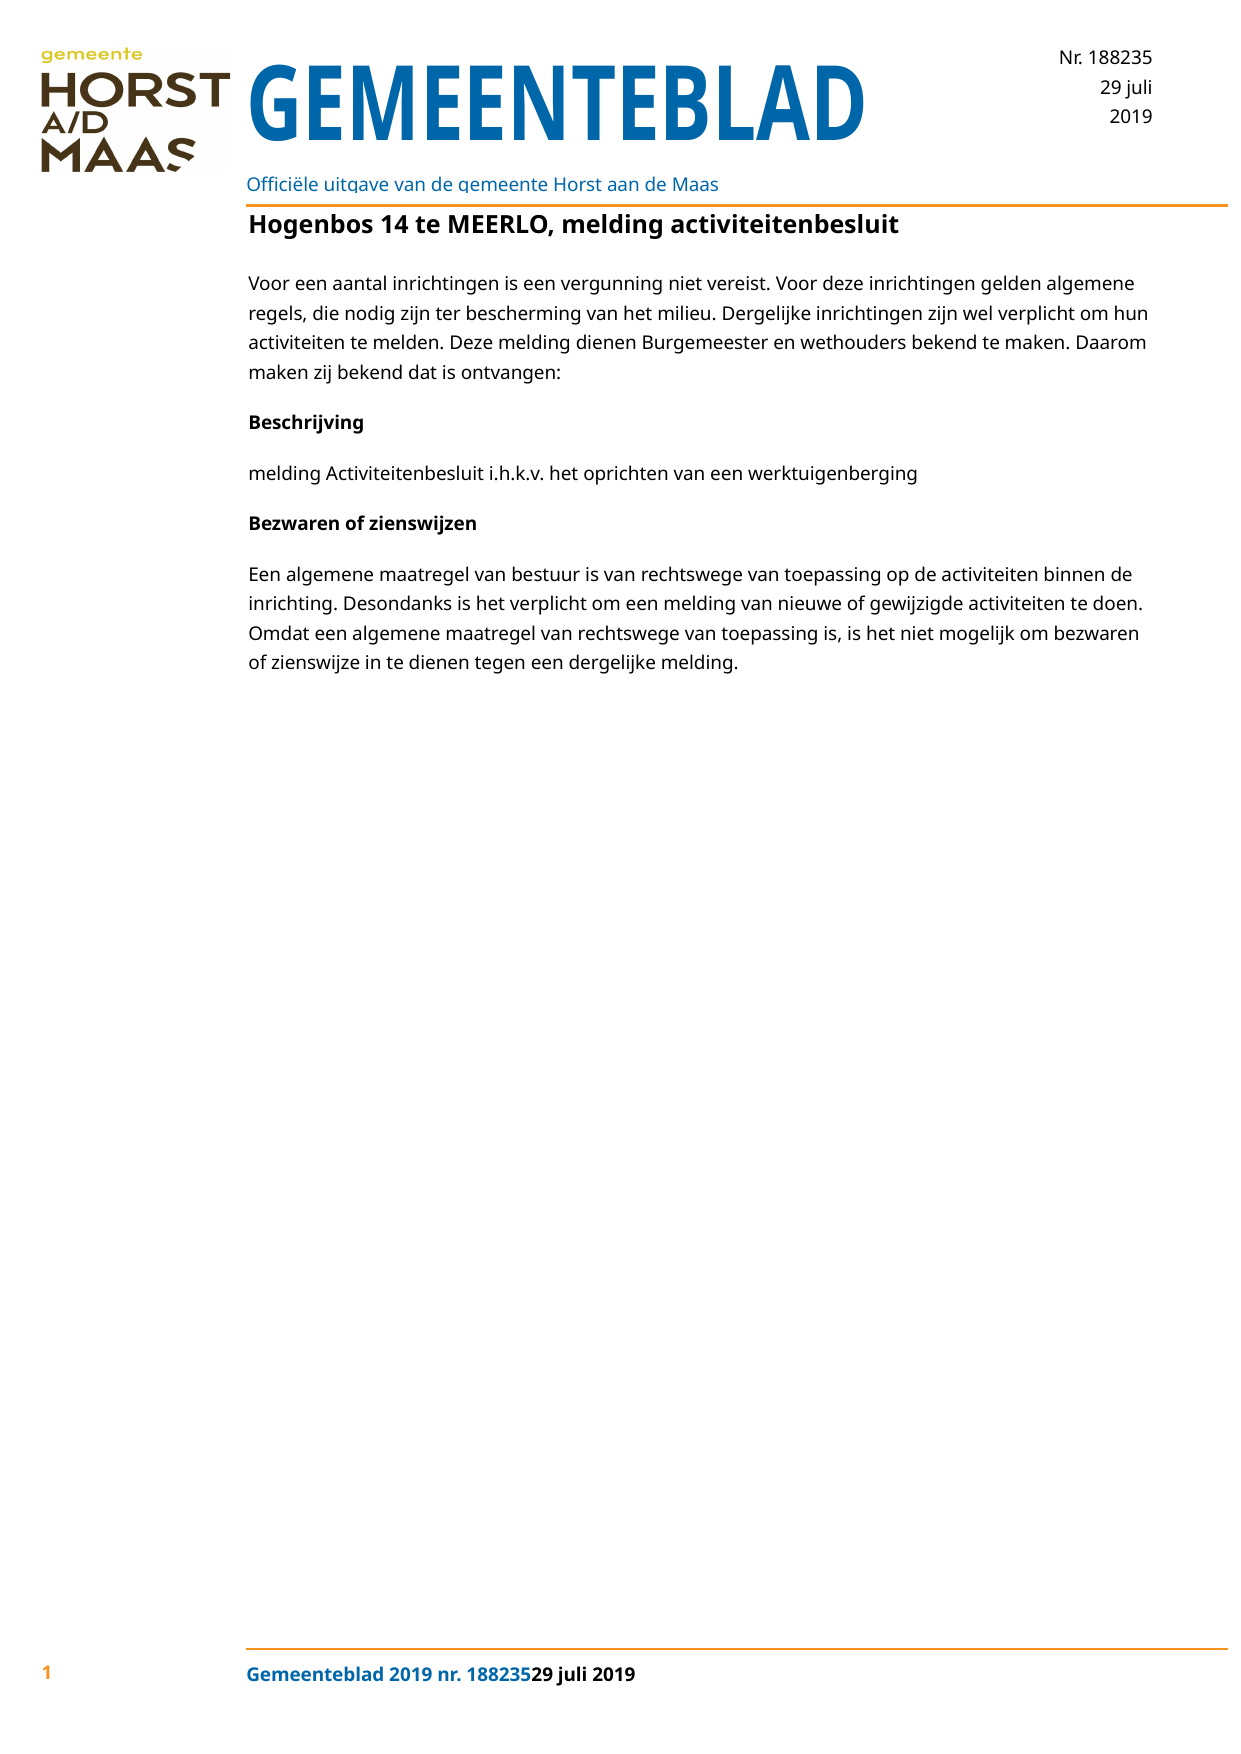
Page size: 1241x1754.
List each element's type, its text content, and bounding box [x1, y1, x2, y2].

text melding Activiteitenbesluit i.h.k.v. het oprichten van een werktuigenberging [248, 460, 1152, 486]
text Beschrijving [248, 409, 1152, 435]
text Voor een aantal inrichtingen is een vergunning niet vereist. Voor deze inrichtingen gelden algemene regels, die nodig zijn ter bescherming van het milieu. Dergelijke inrichtingen zijn wel verplicht om hun activiteiten te melden. Deze melding dienen Burgemeester en wethouders bekend te maken. Daarom maken zij bekend dat is ontvangen: [248, 270, 1152, 385]
text Hogenbos 14 te MEERLO, melding activiteitenbesluit [248, 207, 1152, 241]
text Bezwaren of zienswijzen [248, 510, 1152, 536]
text Een algemene maatregel van bestuur is van rechtswege van toepassing op de activiteiten binnen de inrichting. Desondanks is het verplicht om een melding van nieuwe of gewijzigde activiteiten te doen. Omdat een algemene maatregel van rechtswege van toepassing is, is het niet mogelijk om bezwaren of zienswijze in te dienen tegen een dergelijke melding. [248, 561, 1152, 675]
picture [41, 47, 231, 172]
